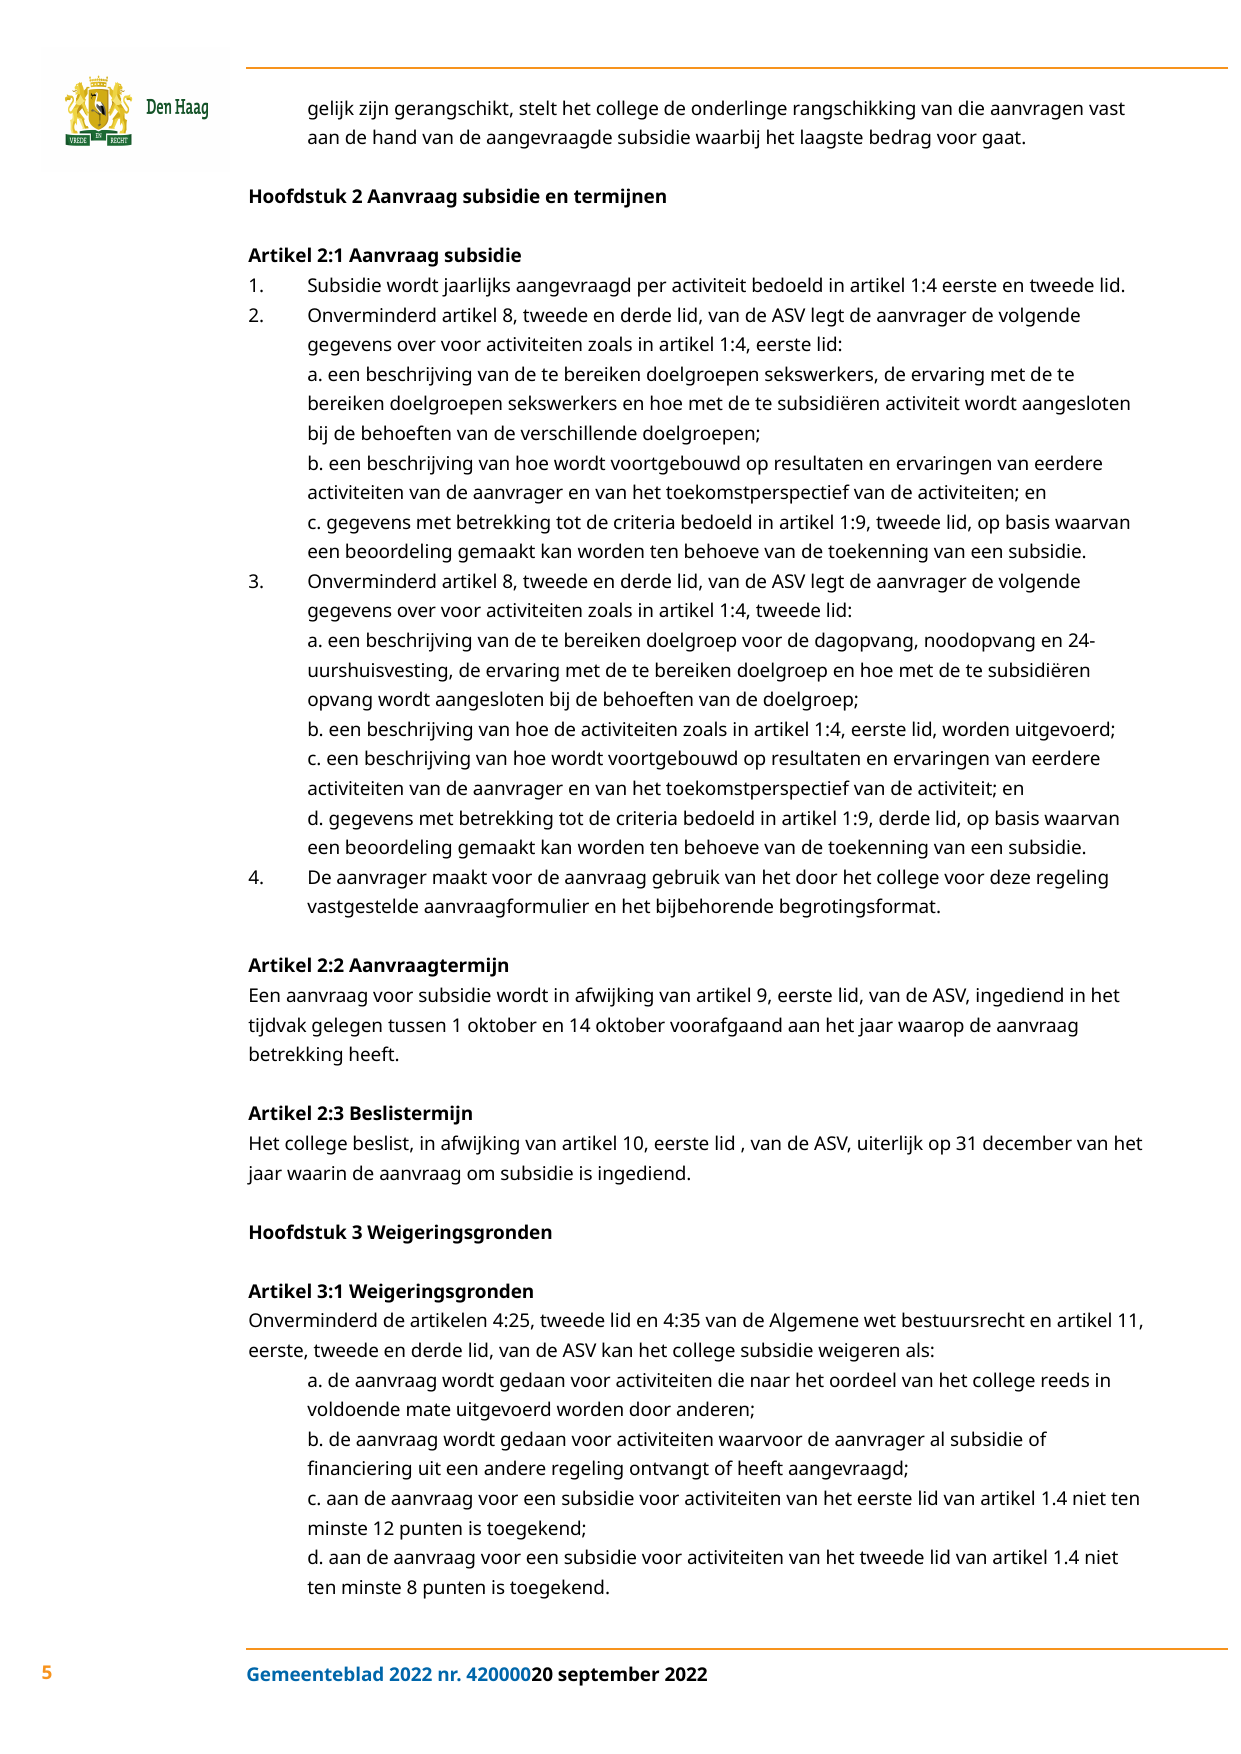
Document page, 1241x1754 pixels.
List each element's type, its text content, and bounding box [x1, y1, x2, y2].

text Artikel 3:1 Weigeringsgronden [248, 1278, 1152, 1304]
list b. de aanvraag wordt gedaan voor activiteiten waarvoor de aanvrager al subsidie of financiering uit een andere regeling ontvangt of heeft aangevraagd; [248, 1426, 1152, 1481]
list Subsidie wordt jaarlijks aangevraagd per activiteit bedoeld in artikel 1:4 eerste en tweede lid. [248, 272, 1152, 298]
text Onverminderd de artikelen 4:25, tweede lid en 4:35 van de Algemene wet bestuursrecht en artikel 11, eerste, tweede en derde lid, van de ASV kan het college subsidie weigeren als: [248, 1308, 1152, 1363]
text Artikel 2:1 Aanvraag subsidie [248, 243, 1152, 268]
list gelijk zijn gerangschikt, stelt het college de onderlinge rangschikking van die aanvragen vast aan de hand van de aangevraagde subsidie waarbij het laagste bedrag voor gaat. [248, 95, 1152, 150]
text Het college beslist, in afwijking van artikel 10, eerste lid , van de ASV, uiterlijk op 31 december van het jaar waarin de aanvraag om subsidie is ingediend. [248, 1130, 1152, 1186]
list d. gegevens met betrekking tot de criteria bedoeld in artikel 1:9, derde lid, op basis waarvan een beoordeling gemaakt kan worden ten behoeve van de toekenning van een subsidie. [248, 805, 1152, 860]
list c. gegevens met betrekking tot de criteria bedoeld in artikel 1:9, tweede lid, op basis waarvan een beoordeling gemaakt kan worden ten behoeve van de toekenning van een subsidie. [248, 509, 1152, 564]
list Onverminderd artikel 8, tweede en derde lid, van de ASV legt de aanvrager de volgende gegevens over voor activiteiten zoals in artikel 1:4, eerste lid: [248, 302, 1152, 357]
list a. een beschrijving van de te bereiken doelgroep voor de dagopvang, noodopvang en 24-uurshuisvesting, de ervaring met de te bereiken doelgroep en hoe met de te subsidiëren opvang wordt aangesloten bij de behoeften van de doelgroep; [248, 627, 1152, 712]
text Hoofdstuk 3 Weigeringsgronden [248, 1219, 1152, 1245]
list c. aan de aanvraag voor een subsidie voor activiteiten van het eerste lid van artikel 1.4 niet ten minste 12 punten is toegekend; [248, 1485, 1152, 1541]
list c. een beschrijving van hoe wordt voortgebouwd op resultaten en ervaringen van eerdere activiteiten van de aanvrager en van het toekomstperspectief van de activiteit; en [248, 746, 1152, 801]
picture [41, 47, 231, 172]
text Hoofdstuk 2 Aanvraag subsidie en termijnen [248, 183, 1152, 209]
list a. een beschrijving van de te bereiken doelgroepen sekswerkers, de ervaring met de te bereiken doelgroepen sekswerkers en hoe met de te subsidiëren activiteit wordt aangesloten bij de behoeften van de verschillende doelgroepen; [248, 361, 1152, 446]
list b. een beschrijving van hoe de activiteiten zoals in artikel 1:4, eerste lid, worden uitgevoerd; [248, 716, 1152, 742]
list a. de aanvraag wordt gedaan voor activiteiten die naar het oordeel van het college reeds in voldoende mate uitgevoerd worden door anderen; [248, 1367, 1152, 1422]
list De aanvrager maakt voor de aanvraag gebruik van het door het college voor deze regeling vastgestelde aanvraagformulier en het bijbehorende begrotingsformat. [248, 864, 1152, 919]
text Een aanvraag voor subsidie wordt in afwijking van artikel 9, eerste lid, van de ASV, ingediend in het tijdvak gelegen tussen 1 oktober en 14 oktober voorafgaand aan het jaar waarop de aanvraag betrekking heeft. [248, 982, 1152, 1067]
list Onverminderd artikel 8, tweede en derde lid, van de ASV legt de aanvrager de volgende gegevens over voor activiteiten zoals in artikel 1:4, tweede lid: [248, 568, 1152, 623]
text Artikel 2:3 Beslistermijn [248, 1101, 1152, 1126]
text Artikel 2:2 Aanvraagtermijn [248, 953, 1152, 978]
list b. een beschrijving van hoe wordt voortgebouwd op resultaten en ervaringen van eerdere activiteiten van de aanvrager en van het toekomstperspectief van de activiteiten; en [248, 450, 1152, 505]
list d. aan de aanvraag voor een subsidie voor activiteiten van het tweede lid van artikel 1.4 niet ten minste 8 punten is toegekend. [248, 1544, 1152, 1600]
